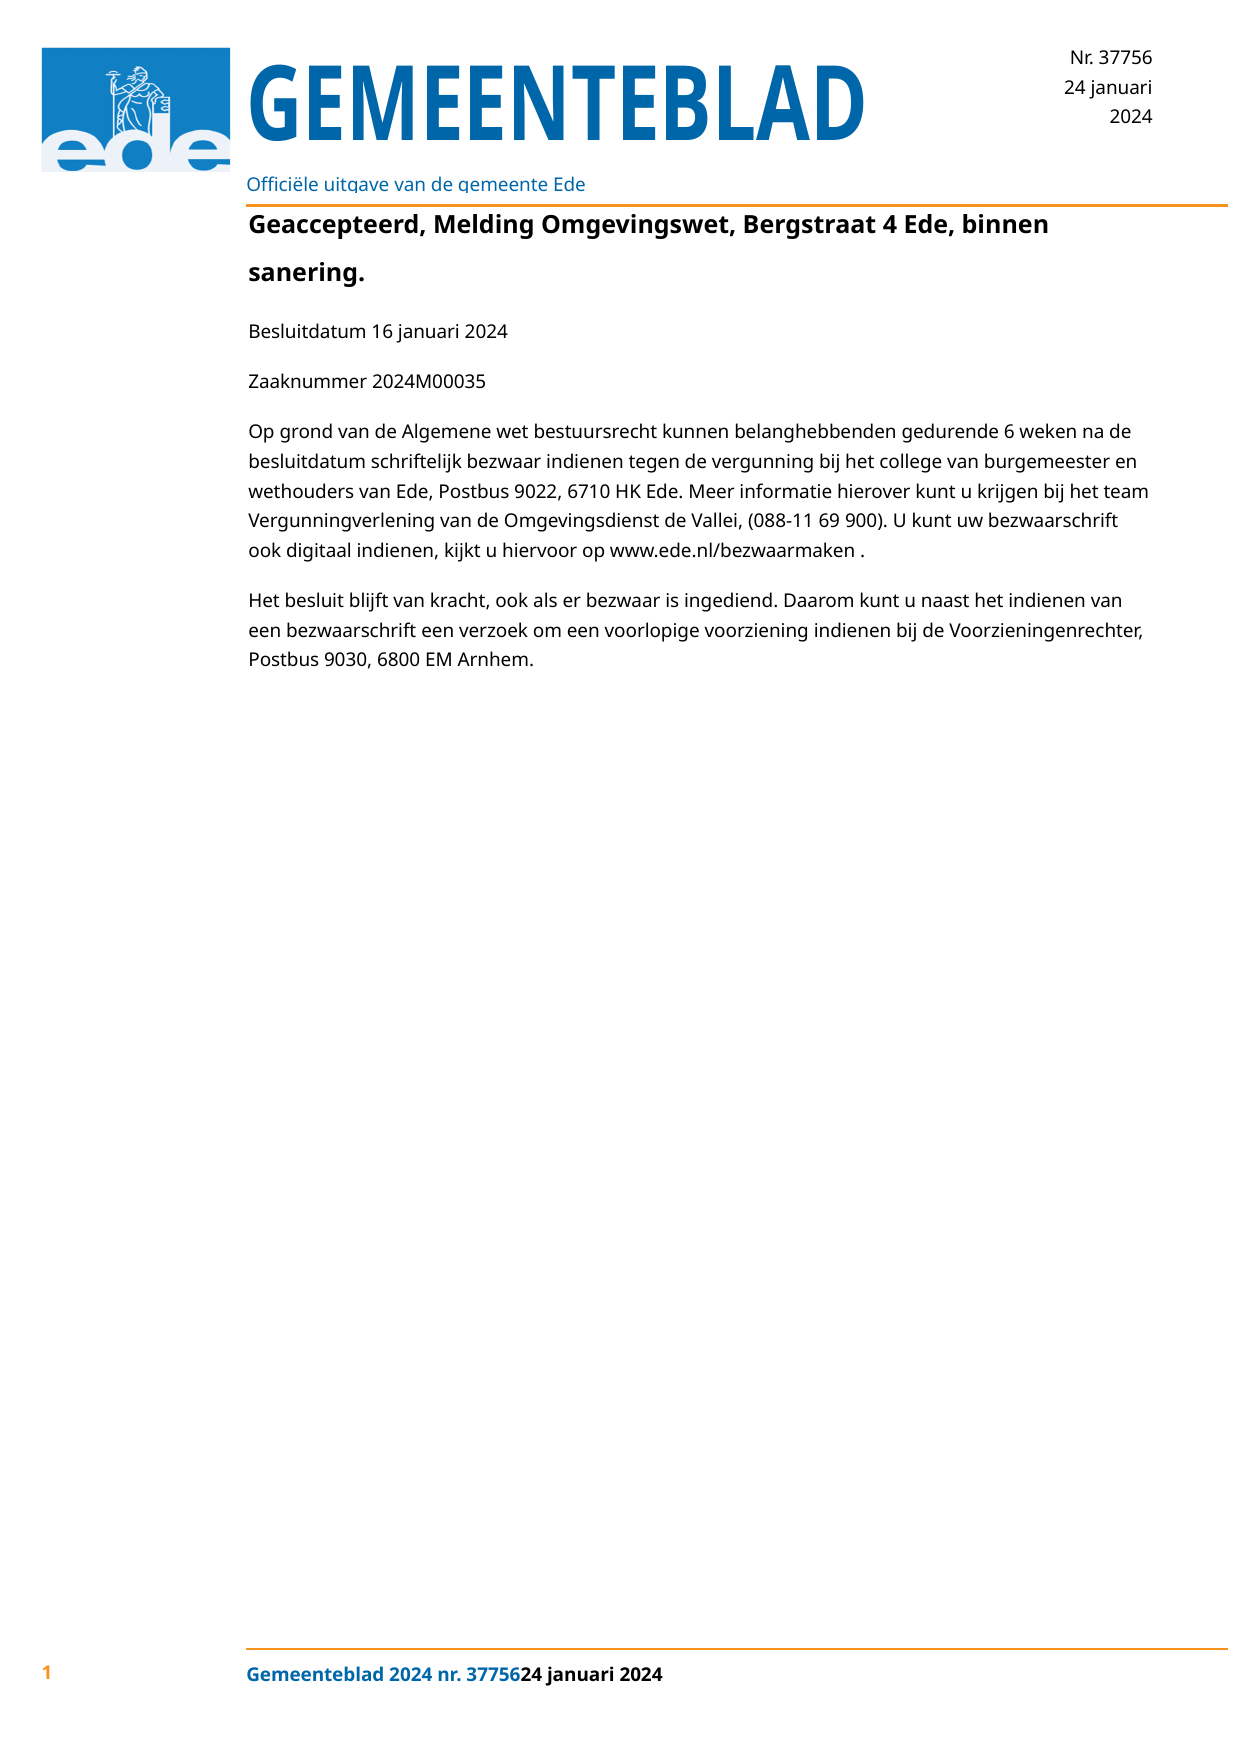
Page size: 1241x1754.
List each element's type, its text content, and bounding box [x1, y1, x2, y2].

text Zaaknummer 2024M00035 [248, 368, 1152, 394]
picture [41, 47, 231, 172]
text Op grond van de Algemene wet bestuursrecht kunnen belanghebbenden gedurende 6 weken na de besluitdatum schriftelijk bezwaar indienen tegen de vergunning bij het college van burgemeester en wethouders van Ede, Postbus 9022, 6710 HK Ede. Meer informatie hierover kunt u krijgen bij het team Vergunningverlening van de Omgevingsdienst de Vallei, (088-11 69 900). U kunt uw bezwaarschrift ook digitaal indienen, kijkt u hiervoor op www.ede.nl/bezwaarmaken . [248, 419, 1152, 563]
text Geaccepteerd, Melding Omgevingswet, Bergstraat 4 Ede, binnen sanering. [248, 207, 1152, 288]
text Besluitdatum 16 januari 2024 [248, 318, 1152, 344]
text Het besluit blijft van kracht, ook als er bezwaar is ingediend. Daarom kunt u naast het indienen van een bezwaarschrift een verzoek om een voorlopige voorziening indienen bij de Voorzieningenrechter, Postbus 9030, 6800 EM Arnhem. [248, 587, 1152, 672]
